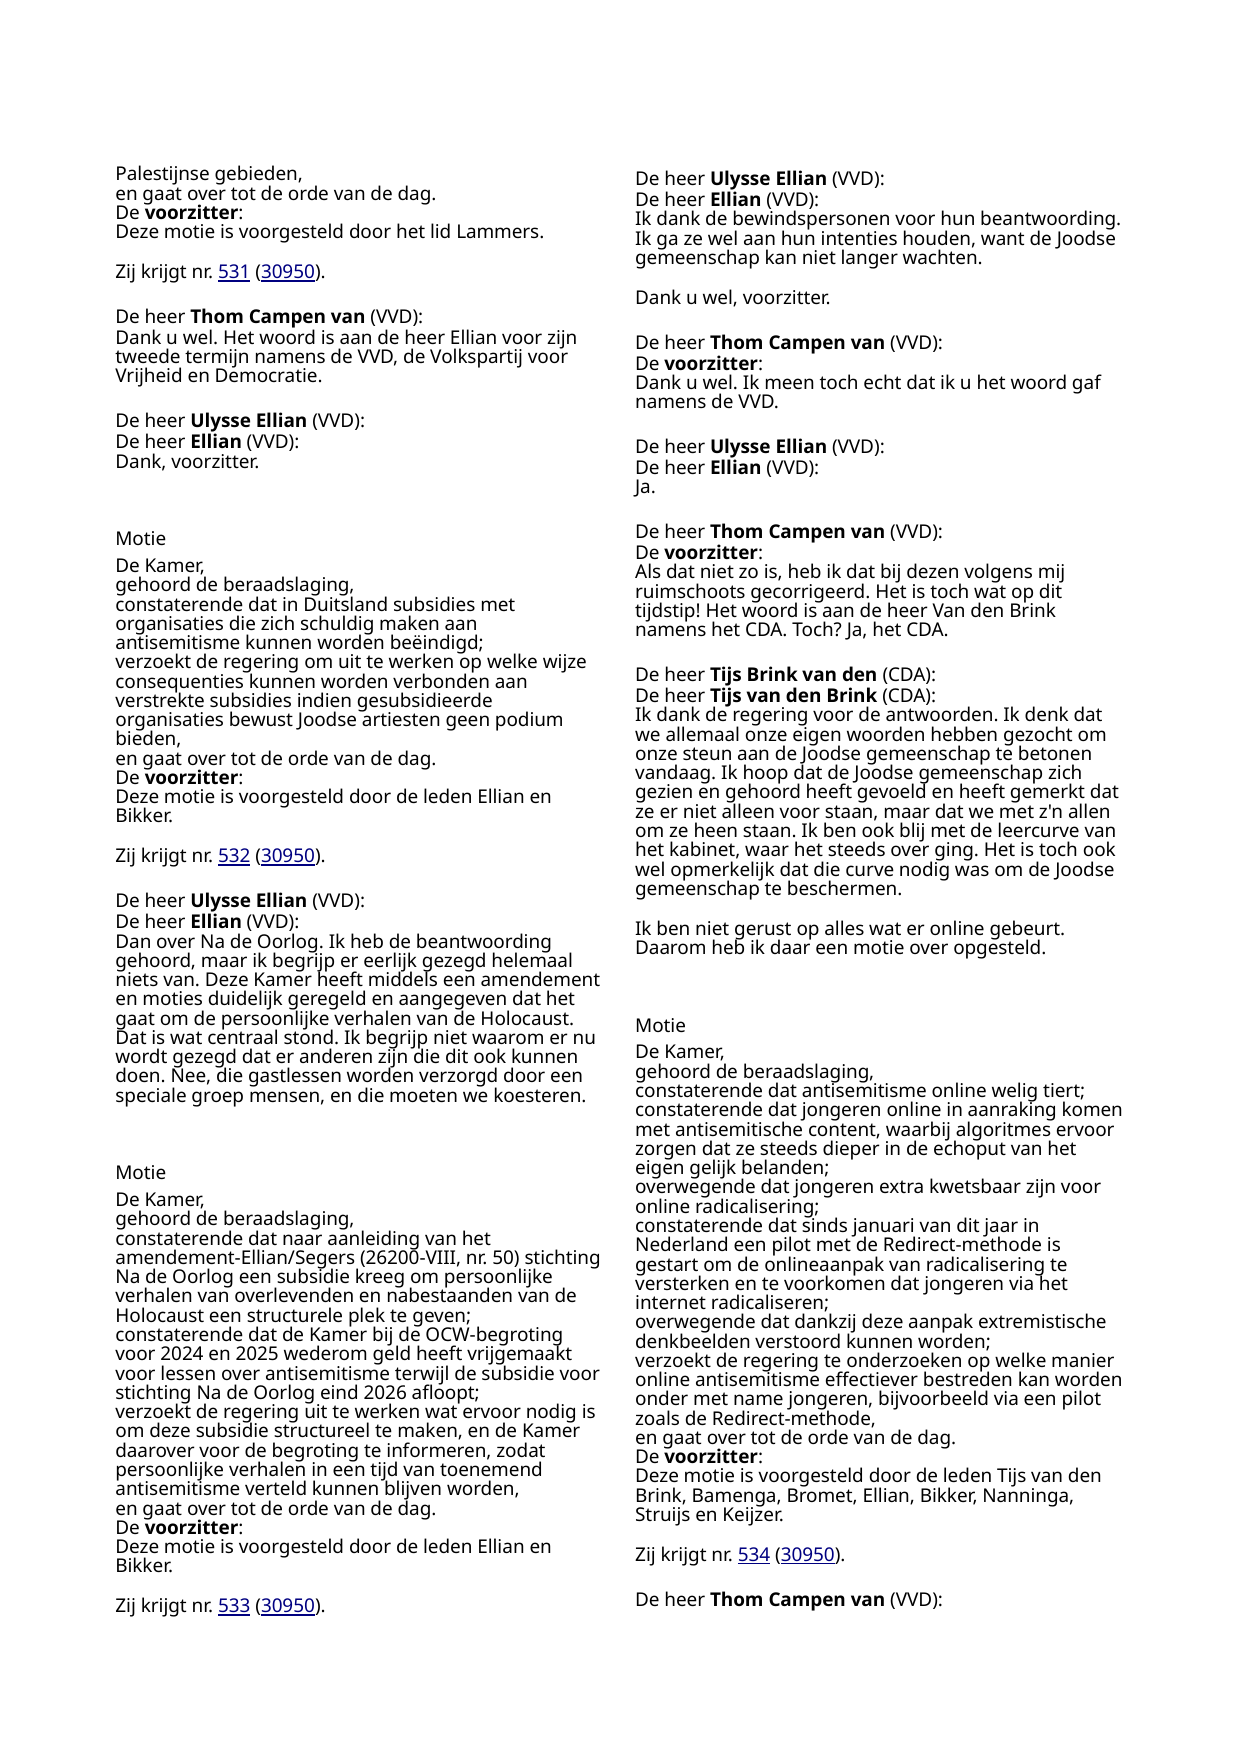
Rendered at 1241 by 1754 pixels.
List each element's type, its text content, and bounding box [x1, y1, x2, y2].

text De voorzitter: [115, 1519, 605, 1538]
text gehoord de beraadslaging, [635, 1063, 1125, 1082]
text Dank u wel. Het woord is aan de heer Ellian voor zijn tweede termijn namens de VVD, de Volkspartij voor Vrijheid en Democratie. [115, 329, 605, 387]
text constaterende dat antisemitisme online welig tiert; [635, 1082, 1125, 1101]
text Dan over Na de Oorlog. Ik heb de beantwoording gehoord, maar ik begrijp er eerlijk gezegd helemaal niets van. Deze Kamer heeft middels een amendement en moties duidelijk geregeld en aangegeven dat het gaat om de persoonlijke verhalen van de Holocaust. Dat is wat centraal stond. Ik begrijp niet waarom er nu wordt gezegd dat er anderen zijn die dit ook kunnen doen. Nee, die gastlessen worden verzorgd door een speciale groep mensen, en die moeten we koesteren. [115, 933, 605, 1106]
text De heer Ulysse Ellian (VVD): [635, 433, 1125, 459]
text De heer Thom Campen van (VVD): [635, 329, 1125, 355]
text verzoekt de regering uit te werken wat ervoor nodig is om deze subsidie structureel te maken, en de Kamer daarover voor de begroting te informeren, zodat persoonlijke verhalen in een tijd van toenemend antisemitisme verteld kunnen blijven worden, [115, 1403, 605, 1499]
text Deze motie is voorgesteld door de leden Ellian en Bikker. [115, 1538, 605, 1577]
text Dank u wel. Ik meen toch echt dat ik u het woord gaf namens de VVD. [635, 374, 1125, 413]
text De voorzitter: [115, 769, 605, 788]
text Deze motie is voorgesteld door de leden Tijs van den Brink, Bamenga, Bromet, Ellian, Bikker, Nanninga, Struijs en Keijzer. [635, 1467, 1125, 1525]
text Zij krijgt nr. 533 (30950). [115, 1597, 605, 1617]
text De heer Ulysse Ellian (VVD): [115, 888, 605, 913]
text Zij krijgt nr. 534 (30950). [635, 1546, 1125, 1565]
text constaterende dat sinds januari van dit jaar in Nederland een pilot met de Redirect-methode is gestart om de onlineaanpak van radicalisering te versterken en te voorkomen dat jongeren via het internet radicaliseren; [635, 1217, 1125, 1313]
text Zij krijgt nr. 532 (30950). [115, 847, 605, 867]
text Als dat niet zo is, heb ik dat bij dezen volgens mij ruimschoots gecorrigeerd. Het is toch wat op dit tijdstip! Het woord is aan de heer Van den Brink namens het CDA. Toch? Ja, het CDA. [635, 563, 1125, 641]
text De heer Thom Campen van (VVD): [115, 303, 605, 329]
text Dank, voorzitter. [115, 453, 605, 472]
text en gaat over tot de orde van de dag. [115, 184, 605, 204]
text Ik dank de regering voor de antwoorden. Ik denk dat we allemaal onze eigen woorden hebben gezocht om onze steun aan de Joodse gemeenschap te betonen vandaag. Ik hoop dat de Joodse gemeenschap zich gezien en gehoord heeft gevoeld en heeft gemerkt dat ze er niet alleen voor staan, maar dat we met z'n allen om ze heen staan. Ik ben ook blij met de leercurve van het kabinet, waar het steeds over ging. Het is toch ook wel opmerkelijk dat die curve nodig was om de Joodse gemeenschap te beschermen. [635, 706, 1125, 899]
text Deze motie is voorgesteld door de leden Ellian en Bikker. [115, 788, 605, 827]
text De heer Thom Campen van (VVD): [635, 1586, 1125, 1612]
text De heer Tijs Brink van den (CDA): [635, 661, 1125, 687]
text De Kamer, [635, 1043, 1125, 1063]
text gehoord de beraadslaging, [115, 1210, 605, 1230]
text verzoekt de regering om uit te werken op welke wijze consequenties kunnen worden verbonden aan verstrekte subsidies indien gesubsidieerde organisaties bewust Joodse artiesten geen podium bieden, [115, 653, 605, 750]
text en gaat over tot de orde van de dag. [115, 1499, 605, 1519]
text De heer Ulysse Ellian (VVD): [115, 408, 605, 433]
text De voorzitter: [635, 544, 1125, 563]
text Ja. [635, 478, 1125, 498]
text gehoord de beraadslaging, [115, 576, 605, 596]
text De heer Ellian (VVD): [635, 459, 1125, 478]
text De heer Tijs van den Brink (CDA): [635, 687, 1125, 706]
text Deze motie is voorgesteld door het lid Lammers. [115, 223, 605, 242]
text Ik dank de bewindspersonen voor hun beantwoording. Ik ga ze wel aan hun intenties houden, want de Joodse gemeenschap kan niet langer wachten. [635, 210, 1125, 268]
text Motie [115, 525, 605, 551]
text Zij krijgt nr. 531 (30950). [115, 263, 605, 282]
text De Kamer, [115, 557, 605, 576]
text constaterende dat naar aanleiding van het amendement-Ellian/Segers (26200-VIII, nr. 50) stichting Na de Oorlog een subsidie kreeg om persoonlijke verhalen van overlevenden en nabestaanden van de Holocaust een structurele plek te geven; [115, 1230, 605, 1326]
text Motie [635, 1012, 1125, 1038]
text en gaat over tot de orde van de dag. [635, 1429, 1125, 1448]
text De Kamer, [115, 1191, 605, 1210]
text De heer Ulysse Ellian (VVD): [635, 165, 1125, 191]
text Ik ben niet gerust op alles wat er online gebeurt. Daarom heb ik daar een motie over opgesteld. [635, 920, 1125, 958]
text De heer Ellian (VVD): [115, 913, 605, 933]
text Palestijnse gebieden, [115, 165, 605, 184]
text De voorzitter: [635, 355, 1125, 374]
text Motie [115, 1159, 605, 1185]
text De heer Thom Campen van (VVD): [635, 518, 1125, 544]
text De heer Ellian (VVD): [115, 433, 605, 453]
text en gaat over tot de orde van de dag. [115, 750, 605, 769]
text verzoekt de regering te onderzoeken op welke manier online antisemitisme effectiever bestreden kan worden onder met name jongeren, bijvoorbeeld via een pilot zoals de Redirect-methode, [635, 1352, 1125, 1429]
text overwegende dat dankzij deze aanpak extremistische denkbeelden verstoord kunnen worden; [635, 1313, 1125, 1352]
text overwegende dat jongeren extra kwetsbaar zijn voor online radicalisering; [635, 1178, 1125, 1217]
text De voorzitter: [115, 204, 605, 223]
text De heer Ellian (VVD): [635, 191, 1125, 210]
text Dank u wel, voorzitter. [635, 289, 1125, 308]
text constaterende dat de Kamer bij de OCW-begroting voor 2024 en 2025 wederom geld heeft vrijgemaakt voor lessen over antisemitisme terwijl de subsidie voor stichting Na de Oorlog eind 2026 afloopt; [115, 1326, 605, 1403]
text constaterende dat in Duitsland subsidies met organisaties die zich schuldig maken aan antisemitisme kunnen worden beëindigd; [115, 596, 605, 653]
text De voorzitter: [635, 1448, 1125, 1467]
text constaterende dat jongeren online in aanraking komen met antisemitische content, waarbij algoritmes ervoor zorgen dat ze steeds dieper in de echoput van het eigen gelijk belanden; [635, 1101, 1125, 1178]
